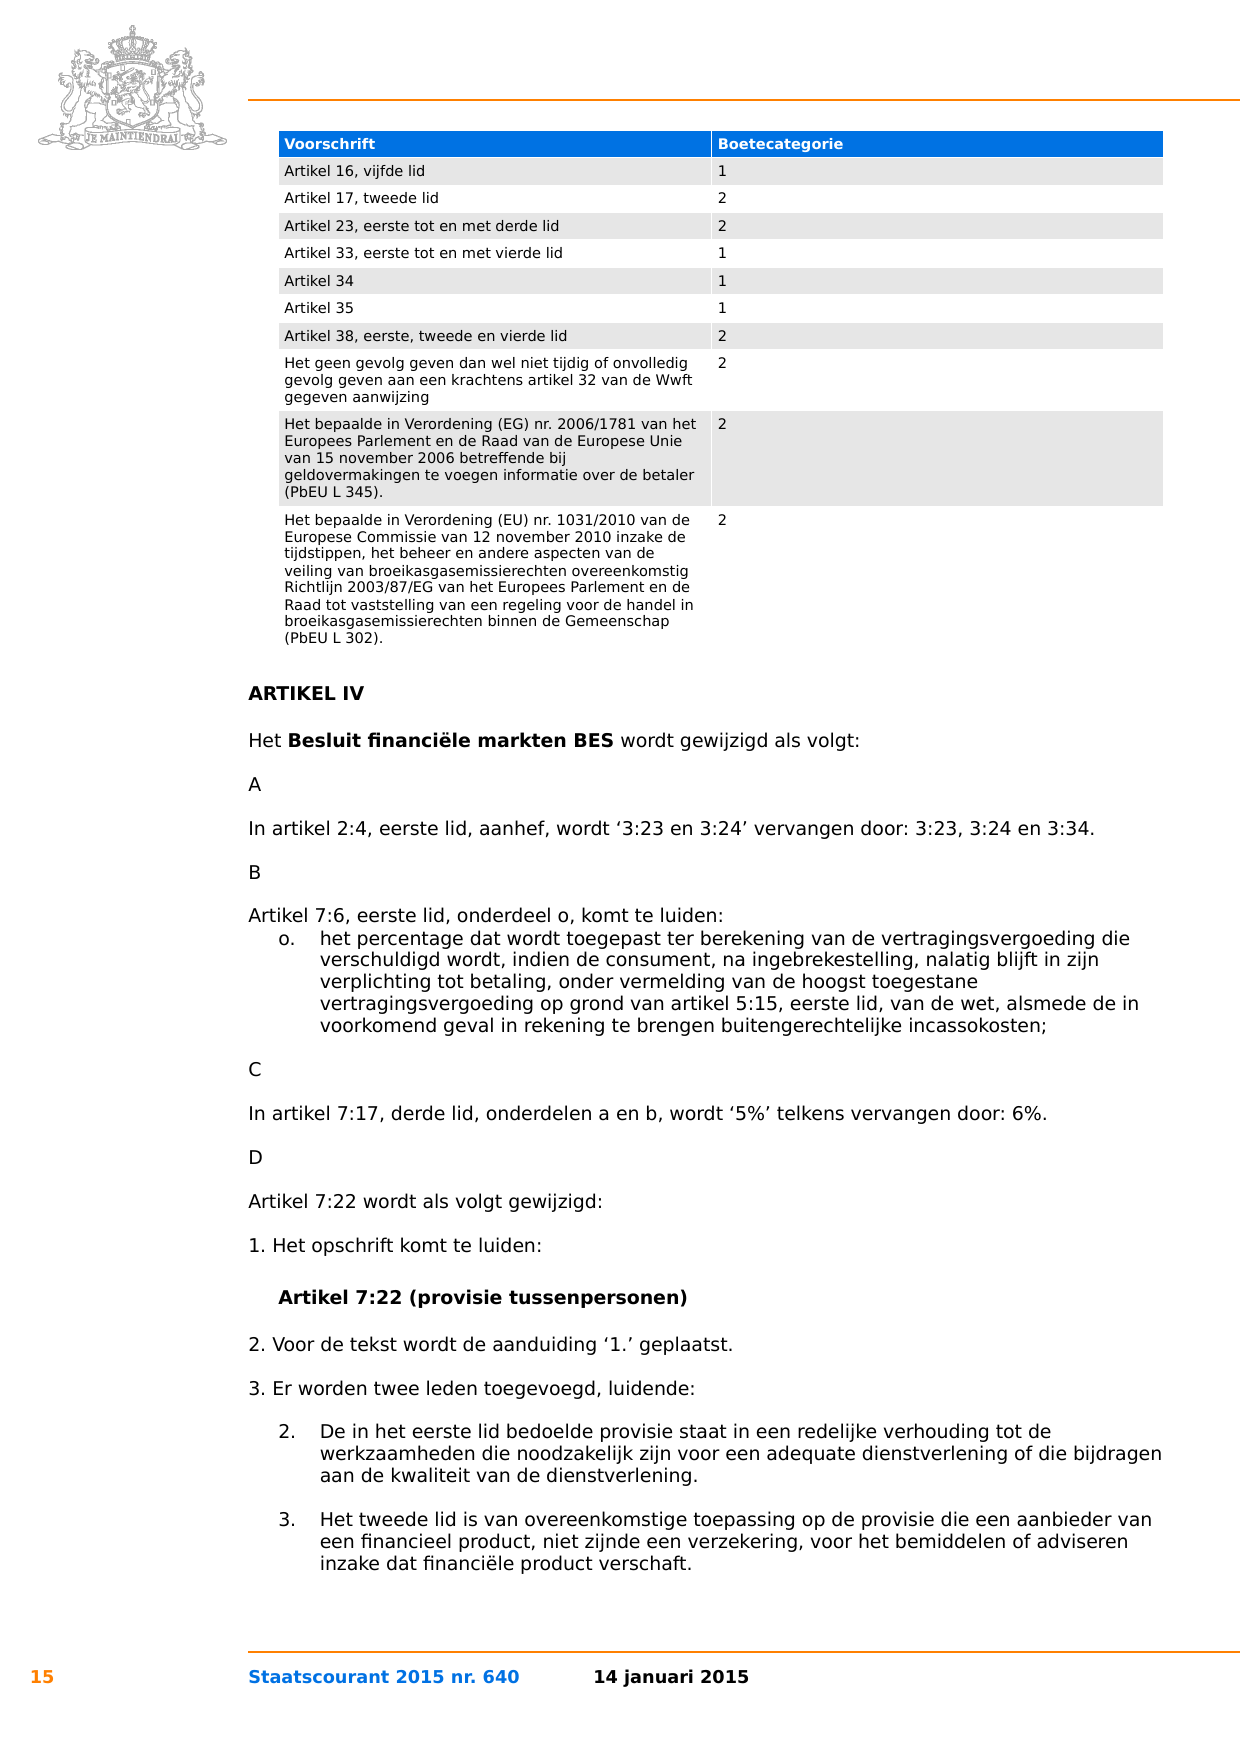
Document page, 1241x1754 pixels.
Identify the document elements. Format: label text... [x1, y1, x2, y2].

table_cell 2 [712, 213, 1163, 239]
table_cell Het bepaalde in Verordening (EU) nr. 1031/2010 van de Europese Commissie van 12 november 2010 inzake de tijdstippen, het beheer en andere aspecten van de veiling van broeikasgasemissierechten overeenkomstig Richtlijn 2003/87/EG van het Europees Parlement en de Raad tot vaststelling van een regeling voor de handel in broeikasgasemissierechten binnen de Gemeenschap (PbEU L 302). [279, 507, 711, 652]
text 3. Er worden twee leden toegevoegd, luidende: [248, 1377, 1163, 1399]
table_cell 2 [712, 350, 1163, 410]
table_cell 2 [712, 323, 1163, 349]
table_cell 1 [712, 241, 1163, 267]
text 2. Voor de tekst wordt de aanduiding ‘1.’ geplaatst. [248, 1333, 1163, 1356]
table_cell Artikel 16, vijfde lid [279, 158, 711, 185]
subtitle Artikel 7:22 (provisie tussenpersonen) [278, 1287, 1163, 1308]
text C [248, 1059, 1163, 1081]
table_cell Artikel 34 [279, 268, 711, 294]
text o. het percentage dat wordt toegepast ter berekening van de vertragingsvergoeding die verschuldigd wordt, indien de consument, na ingebrekestelling, nalatig blijft in zijn verplichting tot betaling, onder vermelding van de hoogst toegestane vertragingsvergoeding op grond van artikel 5:15, eerste lid, van de wet, alsmede de in voorkomend geval in rekening te brengen buitengerechtelijke incassokosten; [278, 927, 1163, 1037]
table_cell Artikel 23, eerste tot en met derde lid [279, 213, 711, 239]
table_cell 1 [712, 295, 1163, 322]
text B [248, 862, 1163, 883]
table_cell 2 [712, 411, 1163, 506]
text 3. Het tweede lid is van overeenkomstige toepassing op de provisie die een aanbieder van een financieel product, niet zijnde een verzekering, voor het bemiddelen of adviseren inzake dat financiële product verschaft. [278, 1509, 1163, 1575]
text In artikel 2:4, eerste lid, aanhef, wordt ‘3:23 en 3:24’ vervangen door: 3:23, 3:24 en 3:34. [248, 818, 1163, 840]
table_cell 2 [712, 507, 1163, 652]
text In artikel 7:17, derde lid, onderdelen a en b, wordt ‘5%’ telkens vervangen door: 6%. [248, 1103, 1163, 1125]
subtitle ARTIKEL IV [248, 683, 1163, 705]
table_header Boetecategorie [712, 131, 1163, 157]
table_cell Artikel 33, eerste tot en met vierde lid [279, 241, 711, 267]
table_cell Het geen gevolg geven dan wel niet tijdig of onvolledig gevolg geven aan een krachtens artikel 32 van de Wwft gegeven aanwijzing [279, 350, 711, 410]
text D [248, 1147, 1163, 1169]
text 1. Het opschrift komt te luiden: [248, 1234, 1163, 1257]
table_cell Artikel 17, tweede lid [279, 186, 711, 212]
table_cell 1 [712, 268, 1163, 294]
table_cell Artikel 35 [279, 295, 711, 322]
text Het Besluit financiële markten BES wordt gewijzigd als volgt: [248, 730, 1163, 752]
text 2. De in het eerste lid bedoelde provisie staat in een redelijke verhouding tot de werkzaamheden die noodzakelijk zijn voor een adequate dienstverlening of die bijdragen aan de kwaliteit van de dienstverlening. [278, 1421, 1163, 1487]
table_cell Artikel 38, eerste, tweede en vierde lid [279, 323, 711, 349]
table_cell Het bepaalde in Verordening (EG) nr. 2006/1781 van het Europees Parlement en de Raad van de Europese Unie van 15 november 2006 betreffende bij geldovermakingen te voegen informatie over de betaler (PbEU L 345). [279, 411, 711, 506]
text A [248, 774, 1163, 796]
table_cell 1 [712, 158, 1163, 185]
text Artikel 7:22 wordt als volgt gewijzigd: [248, 1191, 1163, 1213]
table_cell 2 [712, 186, 1163, 212]
table_header Voorschrift [279, 131, 711, 157]
text Artikel 7:6, eerste lid, onderdeel o, komt te luiden: [248, 905, 1163, 927]
picture [38, 25, 227, 150]
